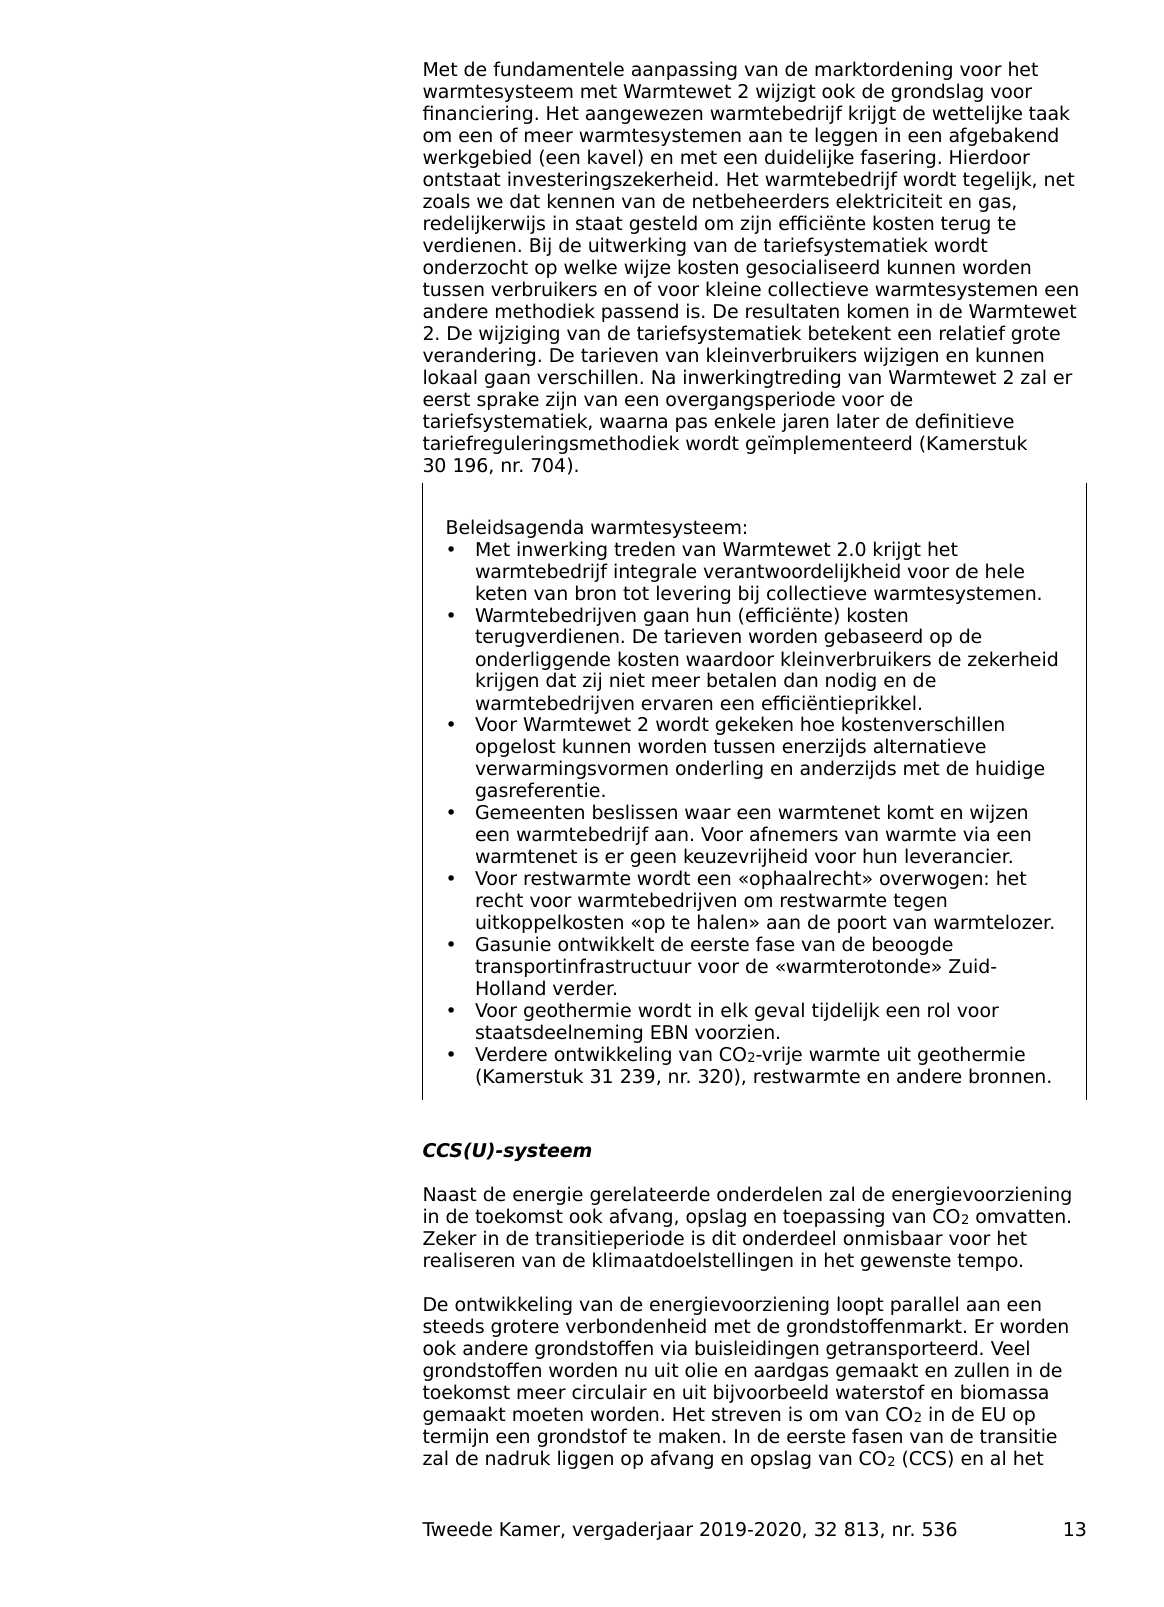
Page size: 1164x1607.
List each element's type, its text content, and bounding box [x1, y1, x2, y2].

subtitle CCS(U)-systeem [422, 1140, 1087, 1162]
text De ontwikkeling van de energievoorziening loopt parallel aan een steeds grotere verbondenheid met de grondstoffenmarkt. Er worden ook andere grondstoffen via buisleidingen getransporteerd. Veel grondstoffen worden nu uit olie en aardgas gemaakt en zullen in de toekomst meer circulair en uit bijvoorbeeld waterstof en biomassa gemaakt moeten worden. Het streven is om van CO2 in de EU op termijn een grondstof te maken. In de eerste fasen van de transitie zal de nadruk liggen op afvang en opslag van CO2 (CCS) en al het [422, 1294, 1087, 1470]
table_header Beleidsagenda warmtesysteem: • Met inwerking treden van Warmtewet 2.0 krijgt het warmtebedrijf integrale verantwoordelijkheid voor de hele keten van bron tot levering bij collectieve warmtesystemen. • Warmtebedrijven gaan hun (efficiënte) kosten terugverdienen. De tarieven worden gebaseerd op de onderliggende kosten waardoor kleinverbruikers de zekerheid krijgen dat zij niet meer betalen dan nodig en de warmtebedrijven ervaren een efficiëntieprikkel. • Voor Warmtewet 2 wordt gekeken hoe kostenverschillen opgelost kunnen worden tussen enerzijds alternatieve verwarmingsvormen onderling en anderzijds met de huidige gasreferentie. • Gemeenten beslissen waar een warmtenet komt en wijzen een warmtebedrijf aan. Voor afnemers van warmte via een warmtenet is er geen keuzevrijheid voor hun leverancier. • Voor restwarmte wordt een «ophaalrecht» overwogen: het recht voor warmtebedrijven om restwarmte tegen uitkoppelkosten «op te halen» aan de poort van warmtelozer. • Gasunie ontwikkelt de eerste fase van de beoogde transportinfrastructuur voor de «warmterotonde» Zuid-Holland verder. • Voor geothermie wordt in elk geval tijdelijk een rol voor staatsdeelneming EBN voorzien. • Verdere ontwikkeling van CO2-vrije warmte uit geothermie (Kamerstuk 31 239, nr. 320), restwarmte en andere bronnen. [423, 483, 1086, 1100]
text Naast de energie gerelateerde onderdelen zal de energievoorziening in de toekomst ook afvang, opslag en toepassing van CO2 omvatten. Zeker in de transitieperiode is dit onderdeel onmisbaar voor het realiseren van de klimaatdoelstellingen in het gewenste tempo. [422, 1184, 1087, 1272]
text Met de fundamentele aanpassing van de marktordening voor het warmtesysteem met Warmtewet 2 wijzigt ook de grondslag voor financiering. Het aangewezen warmtebedrijf krijgt de wettelijke taak om een of meer warmtesystemen aan te leggen in een afgebakend werkgebied (een kavel) en met een duidelijke fasering. Hierdoor ontstaat investeringszekerheid. Het warmtebedrijf wordt tegelijk, net zoals we dat kennen van de netbeheerders elektriciteit en gas, redelijkerwijs in staat gesteld om zijn efficiënte kosten terug te verdienen. Bij de uitwerking van de tariefsystematiek wordt onderzocht op welke wijze kosten gesocialiseerd kunnen worden tussen verbruikers en of voor kleine collectieve warmtesystemen een andere methodiek passend is. De resultaten komen in de Warmtewet 2. De wijziging van de tariefsystematiek betekent een relatief grote verandering. De tarieven van kleinverbruikers wijzigen en kunnen lokaal gaan verschillen. Na inwerkingtreding van Warmtewet 2 zal er eerst sprake zijn van een overgangsperiode voor de tariefsystematiek, waarna pas enkele jaren later de definitieve tariefreguleringsmethodiek wordt geïmplementeerd (Kamerstuk 30 196, nr. 704). [422, 59, 1087, 477]
